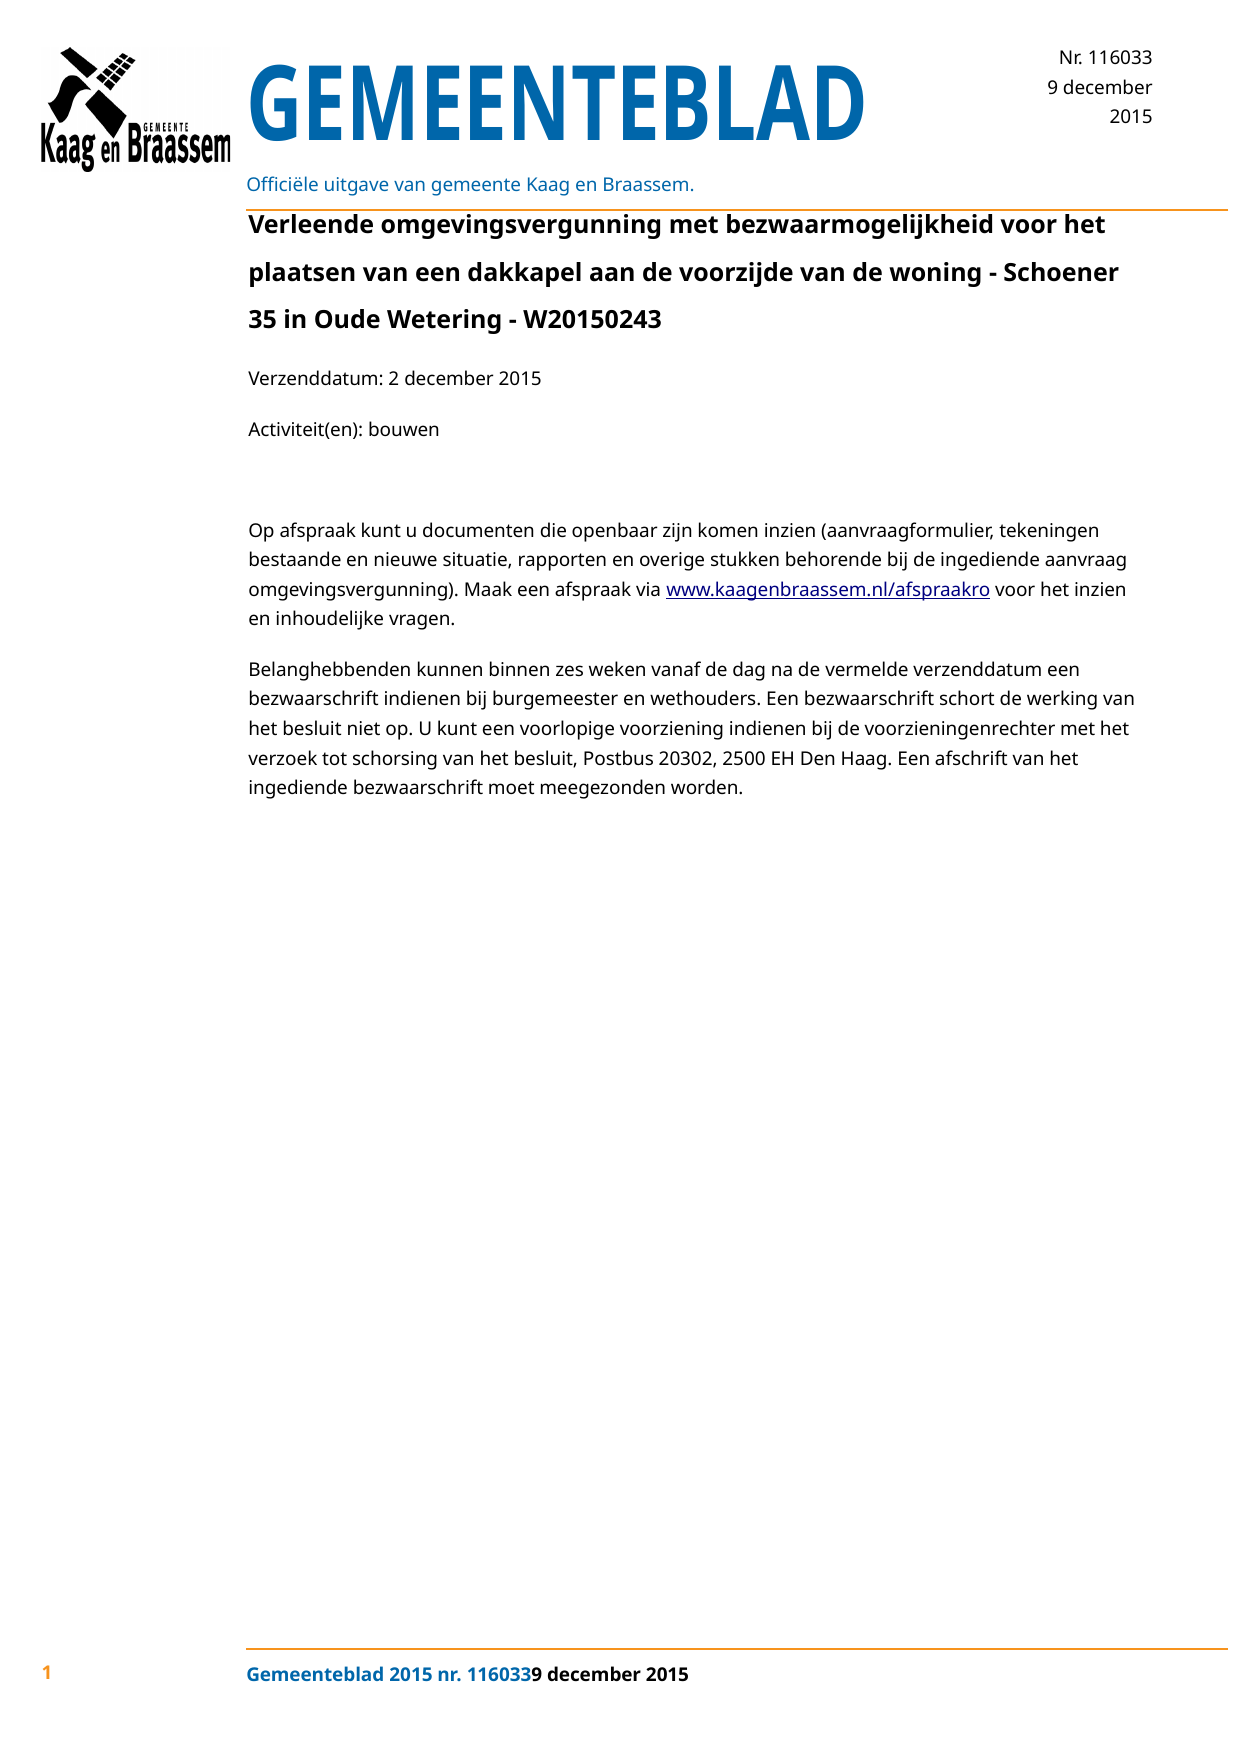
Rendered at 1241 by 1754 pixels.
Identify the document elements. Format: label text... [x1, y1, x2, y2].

text Op afspraak kunt u documenten die openbaar zijn komen inzien (aanvraagformulier, tekeningen bestaande en nieuwe situatie, rapporten en overige stukken behorende bij de ingediende aanvraag omgevingsvergunning). Maak een afspraak via www.kaagenbraassem.nl/afspraakro voor het inzien en inhoudelijke vragen. [248, 517, 1152, 631]
text Verleende omgevingsvergunning met bezwaarmogelijkheid voor het plaatsen van een dakkapel aan de voorzijde van de woning - Schoener 35 in Oude Wetering - W20150243 [248, 211, 1152, 336]
text Activiteit(en): bouwen [248, 416, 1152, 442]
picture [41, 47, 231, 172]
text Belanghebbenden kunnen binnen zes weken vanaf de dag na de vermelde verzenddatum een bezwaarschrift indienen bij burgemeester en wethouders. Een bezwaarschrift schort de werking van het besluit niet op. U kunt een voorlopige voorziening indienen bij de voorzieningenrechter met het verzoek tot schorsing van het besluit, Postbus 20302, 2500 EH Den Haag. Een afschrift van het ingediende bezwaarschrift moet meegezonden worden. [248, 656, 1152, 800]
text Verzenddatum: 2 december 2015 [248, 366, 1152, 391]
